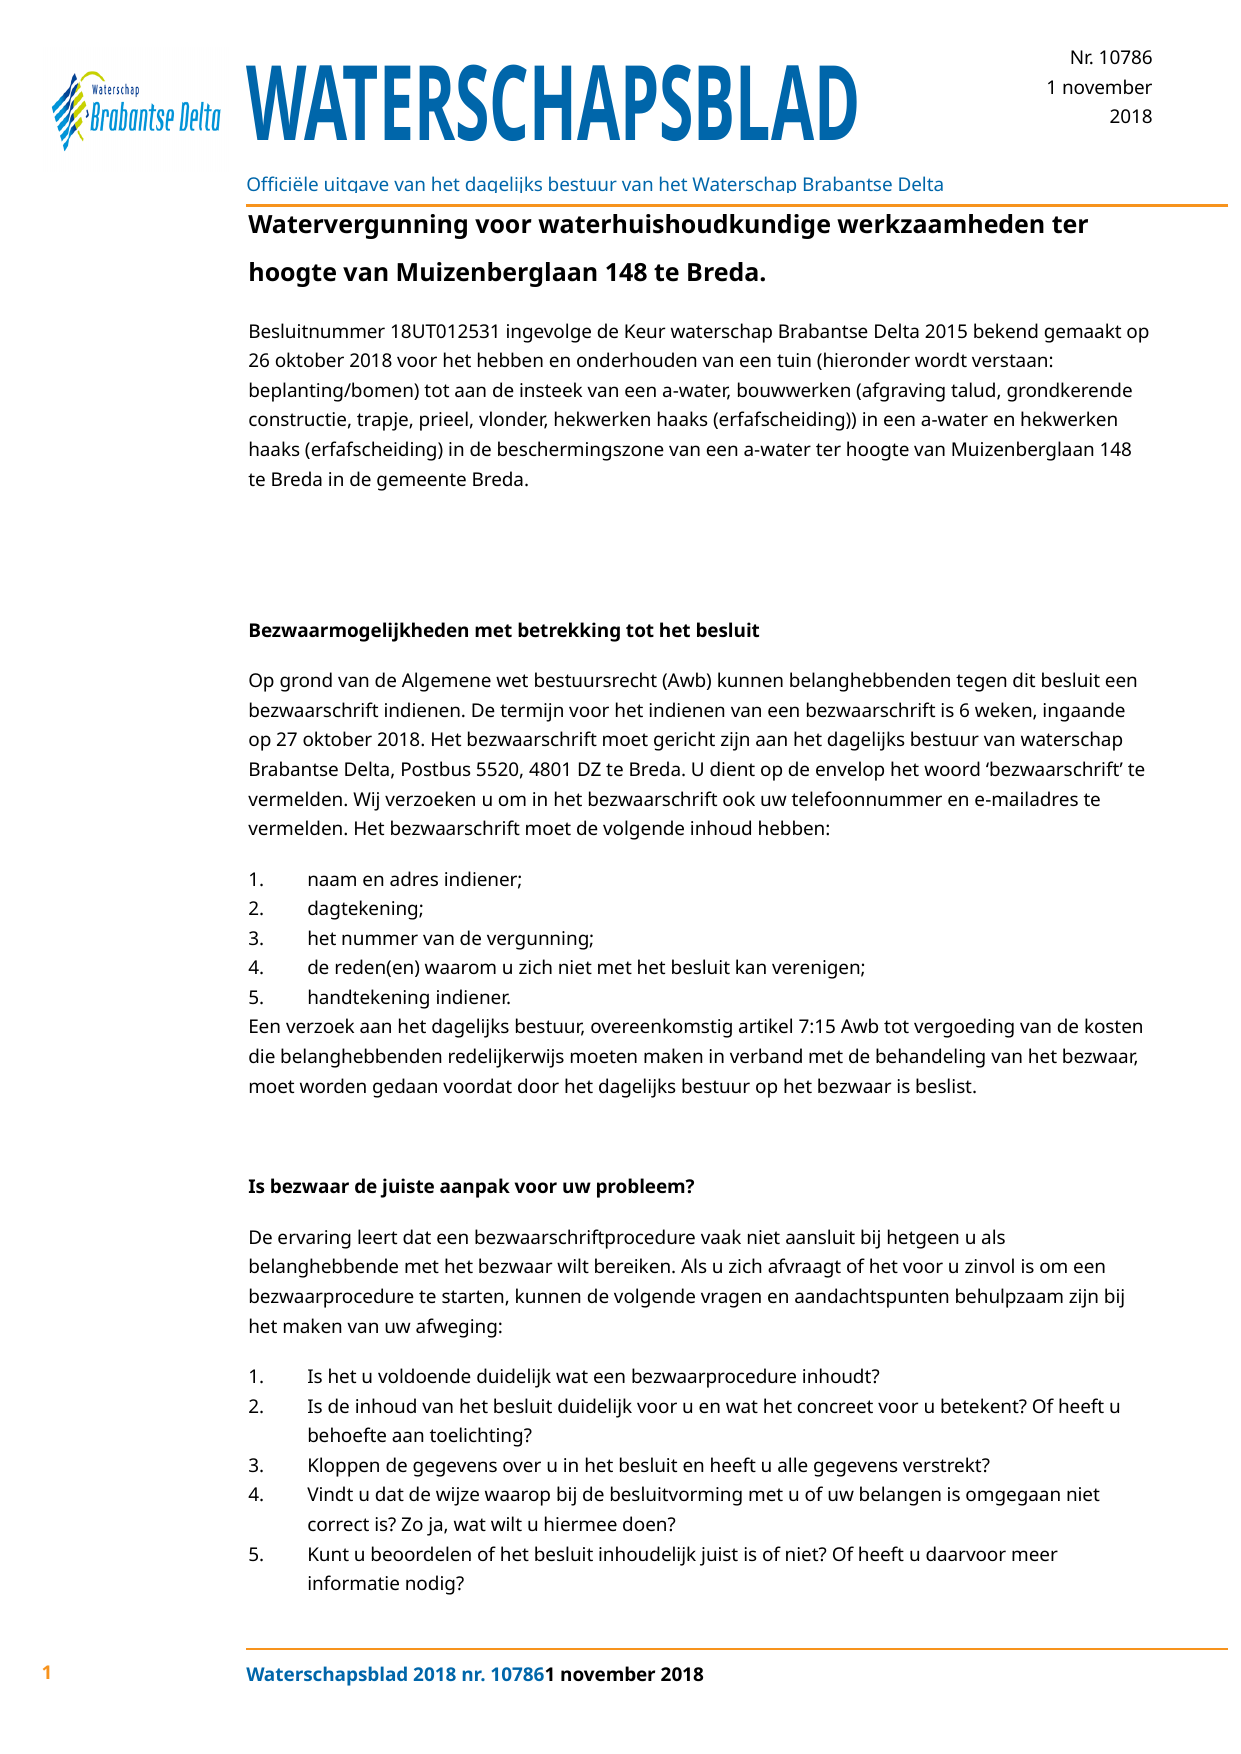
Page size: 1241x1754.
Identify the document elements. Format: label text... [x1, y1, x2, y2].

list naam en adres indiener; [248, 866, 1152, 892]
list Kloppen de gegevens over u in het besluit en heeft u alle gegevens verstrekt? [248, 1452, 1152, 1478]
text Is bezwaar de juiste aanpak voor uw probleem? [248, 1174, 1152, 1199]
list handtekening indiener. [248, 984, 1152, 1010]
text Op grond van de Algemene wet bestuursrecht (Awb) kunnen belanghebbenden tegen dit besluit een bezwaarschrift indienen. De termijn voor het indienen van een bezwaarschrift is 6 weken, ingaande op 27 oktober 2018. Het bezwaarschrift moet gericht zijn aan het dagelijks bestuur van waterschap Brabantse Delta, Postbus 5520, 4801 DZ te Breda. U dient op de envelop het woord ‘bezwaarschrift’ te vermelden. Wij verzoeken u om in het bezwaarschrift ook uw telefoonnummer en e‑mailadres te vermelden. Het bezwaarschrift moet de volgende inhoud hebben: [248, 667, 1152, 841]
list Kunt u beoordelen of het besluit inhoudelijk juist is of niet? Of heeft u daarvoor meer informatie nodig? [248, 1541, 1152, 1596]
list de reden(en) waarom u zich niet met het besluit kan verenigen; [248, 954, 1152, 980]
list het nummer van de vergunning; [248, 925, 1152, 951]
list dagtekening; [248, 895, 1152, 921]
list Is het u voldoende duidelijk wat een bezwaarprocedure inhoudt? [248, 1363, 1152, 1389]
text Bezwaarmogelijkheden met betrekking tot het besluit [248, 617, 1152, 643]
text Besluitnummer 18UT012531 ingevolge de Keur waterschap Brabantse Delta 2015 bekend gemaakt op 26 oktober 2018 voor het hebben en onderhouden van een tuin (hieronder wordt verstaan: beplanting/bomen) tot aan de insteek van een a-water, bouwwerken (afgraving talud, grondkerende constructie, trapje, prieel, vlonder, hekwerken haaks (erfafscheiding)) in een a-water en hekwerken haaks (erfafscheiding) in de beschermingszone van een a-water ter hoogte van Muizenberglaan 148 te Breda in de gemeente Breda. [248, 318, 1152, 492]
text Watervergunning voor waterhuishoudkundige werkzaamheden ter hoogte van Muizenberglaan 148 te Breda. [248, 207, 1152, 288]
list Is de inhoud van het besluit duidelijk voor u en wat het concreet voor u betekent? Of heeft u behoefte aan toelichting? [248, 1393, 1152, 1448]
picture [41, 47, 231, 172]
list Vindt u dat de wijze waarop bij de besluitvorming met u of uw belangen is omgegaan niet correct is? Zo ja, wat wilt u hiermee doen? [248, 1482, 1152, 1537]
text Een verzoek aan het dagelijks bestuur, overeenkomstig artikel 7:15 Awb tot vergoeding van de kosten die belanghebbenden redelijkerwijs moeten maken in verband met de behandeling van het bezwaar, moet worden gedaan voordat door het dagelijks bestuur op het bezwaar is beslist. [248, 1014, 1152, 1099]
text De ervaring leert dat een bezwaarschriftprocedure vaak niet aansluit bij hetgeen u als belanghebbende met het bezwaar wilt bereiken. Als u zich afvraagt of het voor u zinvol is om een bezwaarprocedure te starten, kunnen de volgende vragen en aandachtspunten behulpzaam zijn bij het maken van uw afweging: [248, 1224, 1152, 1339]
